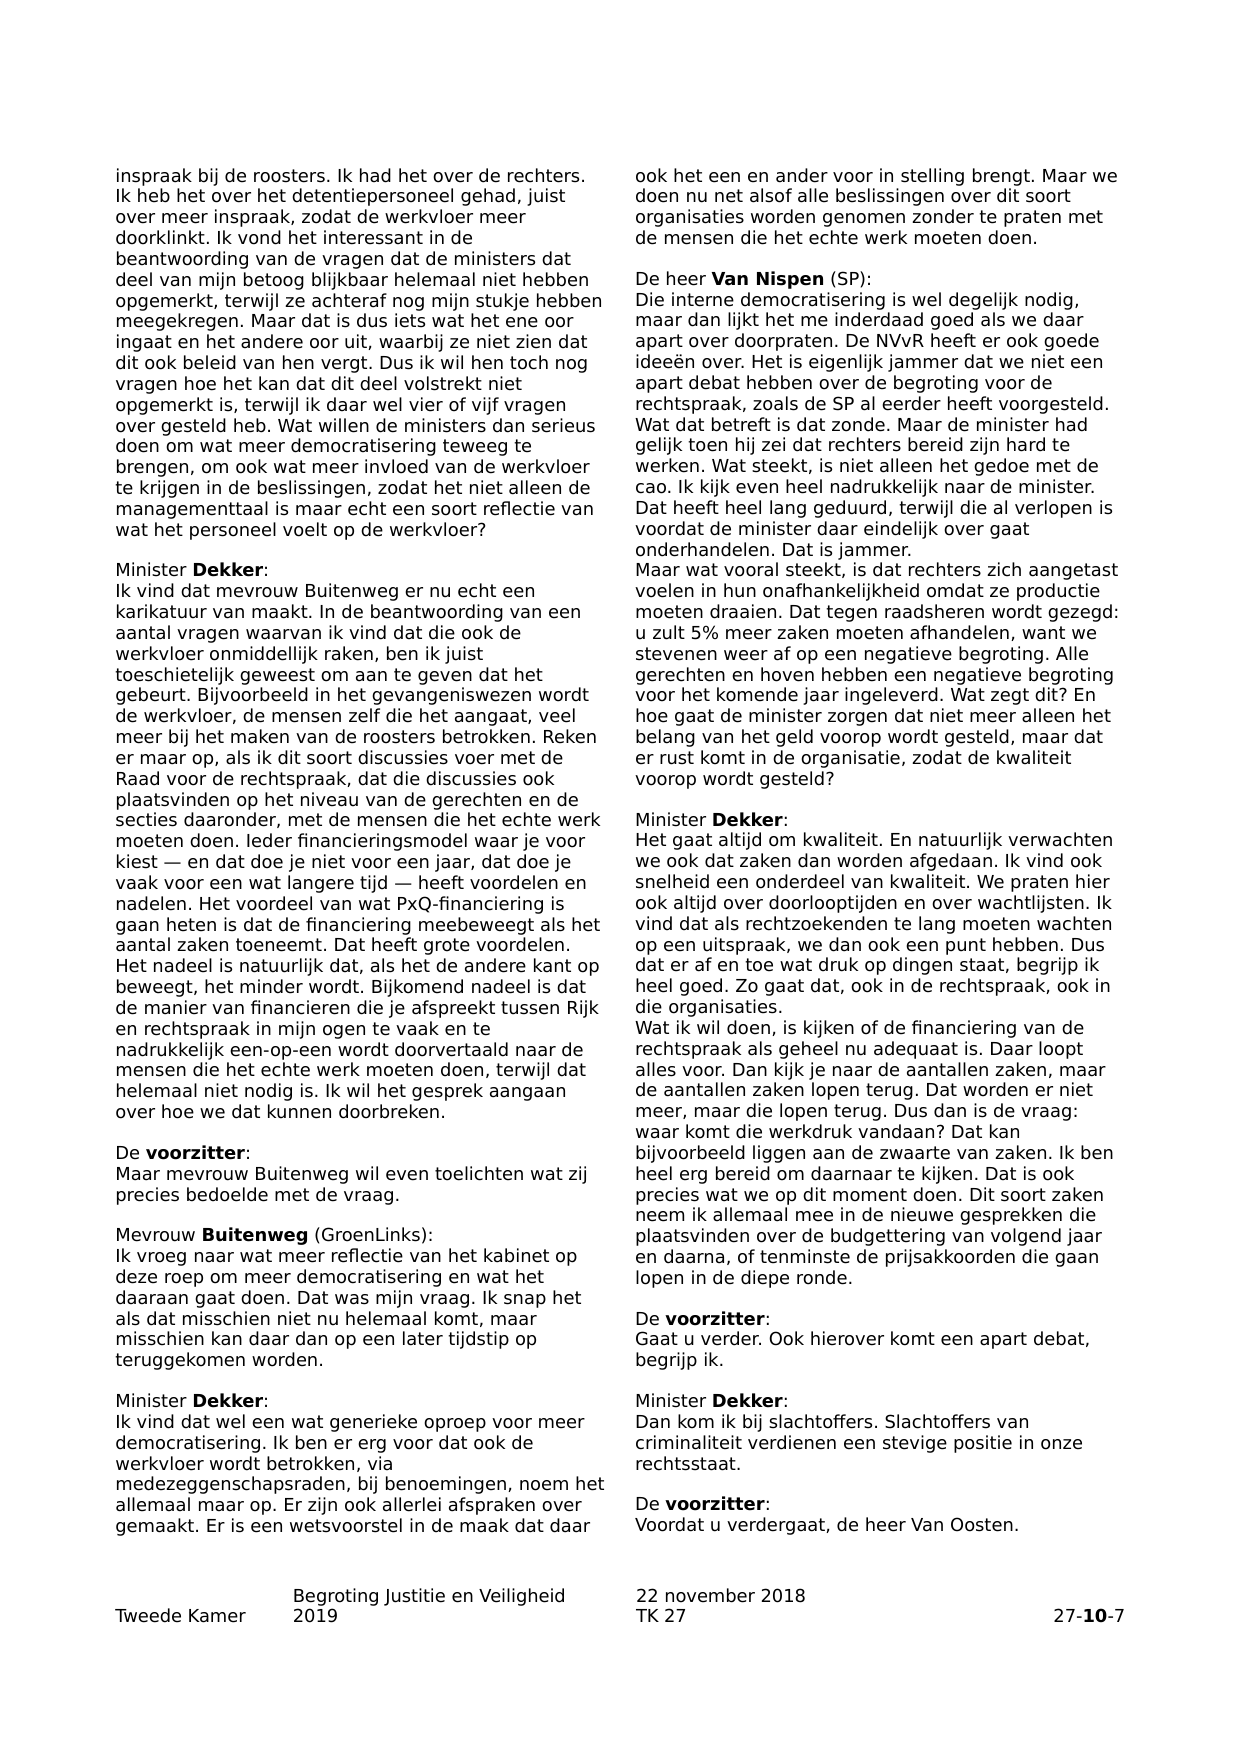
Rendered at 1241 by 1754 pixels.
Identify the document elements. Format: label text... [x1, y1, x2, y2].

text Mevrouw Buitenweg (GroenLinks): [115, 1225, 605, 1246]
text Minister Dekker: [635, 1391, 1125, 1412]
text De voorzitter: [635, 1308, 1125, 1329]
text Die interne democratisering is wel degelijk nodig, maar dan lijkt het me inderdaad goed als we daar apart over doorpraten. De NVvR heeft er ook goede ideeën over. Het is eigenlijk jammer dat we niet een apart debat hebben over de begroting voor de rechtspraak, zoals de SP al eerder heeft voorgesteld. Wat dat betreft is dat zonde. Maar de minister had gelijk toen hij zei dat rechters bereid zijn hard te werken. Wat steekt, is niet alleen het gedoe met de cao. Ik kijk even heel nadrukkelijk naar de minister. Dat heeft heel lang geduurd, terwijl die al verlopen is voordat de minister daar eindelijk over gaat onderhandelen. Dat is jammer. [635, 289, 1125, 560]
text Minister Dekker: [635, 809, 1125, 830]
text ook het een en ander voor in stelling brengt. Maar we doen nu net alsof alle beslissingen over dit soort organisaties worden genomen zonder te praten met de mensen die het echte werk moeten doen. [635, 165, 1125, 249]
text Minister Dekker: [115, 560, 605, 581]
text Wat ik wil doen, is kijken of de financiering van de rechtspraak als geheel nu adequaat is. Daar loopt alles voor. Dan kijk je naar de aantallen zaken, maar de aantallen zaken lopen terug. Dat worden er niet meer, maar die lopen terug. Dus dan is de vraag: waar komt die werkdruk vandaan? Dat kan bijvoorbeeld liggen aan de zwaarte van zaken. Ik ben heel erg bereid om daarnaar te kijken. Dat is ook precies wat we op dit moment doen. Dit soort zaken neem ik allemaal mee in de nieuwe gesprekken die plaatsvinden over de budgettering van volgend jaar en daarna, of tenminste de prijsakkoorden die gaan lopen in de diepe ronde. [635, 1018, 1125, 1288]
text Ik vind dat mevrouw Buitenweg er nu echt een karikatuur van maakt. In de beantwoording van een aantal vragen waarvan ik vind dat die ook de werkvloer onmiddellijk raken, ben ik juist toeschietelijk geweest om aan te geven dat het gebeurt. Bijvoorbeeld in het gevangeniswezen wordt de werkvloer, de mensen zelf die het aangaat, veel meer bij het maken van de roosters betrokken. Reken er maar op, als ik dit soort discussies voer met de Raad voor de rechtspraak, dat die discussies ook plaatsvinden op het niveau van de gerechten en de secties daaronder, met de mensen die het echte werk moeten doen. Ieder financieringsmodel waar je voor kiest — en dat doe je niet voor een jaar, dat doe je vaak voor een wat langere tijd — heeft voordelen en nadelen. Het voordeel van wat PxQ-financiering is gaan heten is dat de financiering meebeweegt als het aantal zaken toeneemt. Dat heeft grote voordelen. Het nadeel is natuurlijk dat, als het de andere kant op beweegt, het minder wordt. Bijkomend nadeel is dat de manier van financieren die je afspreekt tussen Rijk en rechtspraak in mijn ogen te vaak en te nadrukkelijk een-op-een wordt doorvertaald naar de mensen die het echte werk moeten doen, terwijl dat helemaal niet nodig is. Ik wil het gesprek aangaan over hoe we dat kunnen doorbreken. [115, 581, 605, 1123]
text inspraak bij de roosters. Ik had het over de rechters. Ik heb het over het detentiepersoneel gehad, juist over meer inspraak, zodat de werkvloer meer doorklinkt. Ik vond het interessant in de beantwoording van de vragen dat de ministers dat deel van mijn betoog blijkbaar helemaal niet hebben opgemerkt, terwijl ze achteraf nog mijn stukje hebben meegekregen. Maar dat is dus iets wat het ene oor ingaat en het andere oor uit, waarbij ze niet zien dat dit ook beleid van hen vergt. Dus ik wil hen toch nog vragen hoe het kan dat dit deel volstrekt niet opgemerkt is, terwijl ik daar wel vier of vijf vragen over gesteld heb. Wat willen de ministers dan serieus doen om wat meer democratisering teweeg te brengen, om ook wat meer invloed van de werkvloer te krijgen in de beslissingen, zodat het niet alleen de managementtaal is maar echt een soort reflectie van wat het personeel voelt op de werkvloer? [115, 165, 605, 540]
text Ik vroeg naar wat meer reflectie van het kabinet op deze roep om meer democratisering en wat het daaraan gaat doen. Dat was mijn vraag. Ik snap het als dat misschien niet nu helemaal komt, maar misschien kan daar dan op een later tijdstip op teruggekomen worden. [115, 1246, 605, 1371]
text De heer Van Nispen (SP): [635, 269, 1125, 289]
text Gaat u verder. Ook hierover komt een apart debat, begrijp ik. [635, 1329, 1125, 1371]
text Dan kom ik bij slachtoffers. Slachtoffers van criminaliteit verdienen een stevige positie in onze rechtsstaat. [635, 1412, 1125, 1474]
text Maar wat vooral steekt, is dat rechters zich aangetast voelen in hun onafhankelijkheid omdat ze productie moeten draaien. Dat tegen raadsheren wordt gezegd: u zult 5% meer zaken moeten afhandelen, want we stevenen weer af op een negatieve begroting. Alle gerechten en hoven hebben een negatieve begroting voor het komende jaar ingeleverd. Wat zegt dit? En hoe gaat de minister zorgen dat niet meer alleen het belang van het geld voorop wordt gesteld, maar dat er rust komt in de organisatie, zodat de kwaliteit voorop wordt gesteld? [635, 560, 1125, 789]
text Maar mevrouw Buitenweg wil even toelichten wat zij precies bedoelde met de vraag. [115, 1163, 605, 1205]
text Het gaat altijd om kwaliteit. En natuurlijk verwachten we ook dat zaken dan worden afgedaan. Ik vind ook snelheid een onderdeel van kwaliteit. We praten hier ook altijd over doorlooptijden en over wachtlijsten. Ik vind dat als rechtzoekenden te lang moeten wachten op een uitspraak, we dan ook een punt hebben. Dus dat er af en toe wat druk op dingen staat, begrijp ik heel goed. Zo gaat dat, ook in de rechtspraak, ook in die organisaties. [635, 830, 1125, 1018]
text Ik vind dat wel een wat generieke oproep voor meer democratisering. Ik ben er erg voor dat ook de werkvloer wordt betrokken, via medezeggenschapsraden, bij benoemingen, noem het allemaal maar op. Er zijn ook allerlei afspraken over gemaakt. Er is een wetsvoorstel in de maak dat daar [115, 1412, 605, 1537]
text Voordat u verdergaat, de heer Van Oosten. [635, 1515, 1125, 1536]
text De voorzitter: [115, 1143, 605, 1163]
text Minister Dekker: [115, 1391, 605, 1412]
text De voorzitter: [635, 1494, 1125, 1515]
